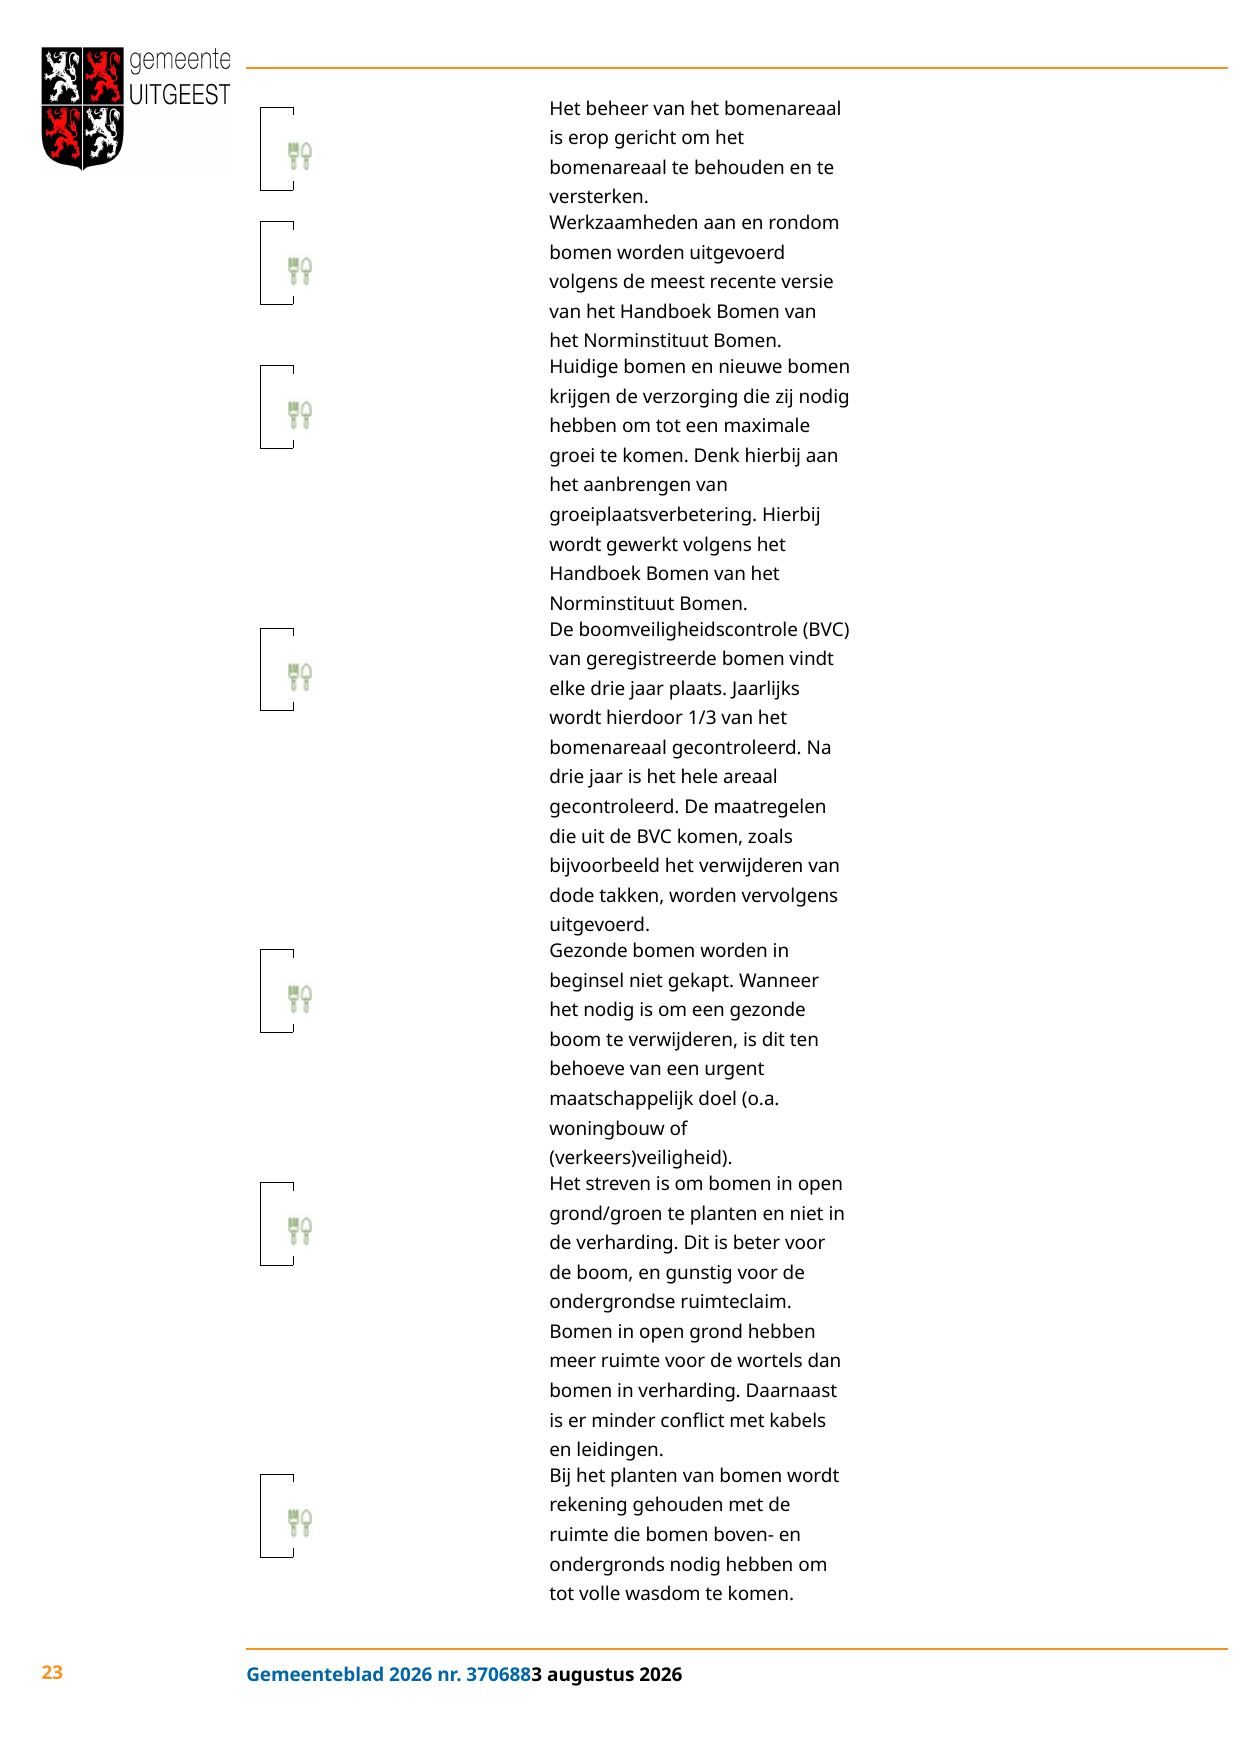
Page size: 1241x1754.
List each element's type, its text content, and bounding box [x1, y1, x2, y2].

table_cell Gezonde bomen worden in beginsel niet gekapt. Wanneer het nodig is om een gezonde boom te verwijderen, is dit ten behoeve van een urgent maatschappelijk doel (o.a. woningbouw of (verkeers)veiligheid). [549, 937, 850, 1170]
picture [268, 374, 328, 440]
table_cell Werkzaamheden aan en rondom bomen worden uitgevoerd volgens de meest recente versie van het Handboek Bomen van het Norminstituut Bomen. [549, 209, 850, 353]
table_cell [850, 937, 1152, 1170]
table_cell [850, 209, 1152, 353]
table_cell [248, 95, 549, 209]
table_cell [850, 353, 1152, 616]
table_cell [850, 1462, 1152, 1606]
picture [268, 115, 328, 181]
table_cell [248, 937, 549, 1170]
picture [268, 1482, 328, 1548]
picture [41, 47, 231, 172]
table_cell Het beheer van het bomenareaal is erop gericht om het bomenareaal te behouden en te versterken. [549, 95, 850, 209]
table_cell [850, 616, 1152, 937]
picture [268, 958, 328, 1024]
table_cell [850, 1170, 1152, 1462]
table_cell [850, 95, 1152, 209]
table_cell [248, 616, 549, 937]
picture [268, 230, 328, 296]
table_cell [248, 1170, 549, 1462]
table_cell [248, 1462, 549, 1606]
picture [268, 1191, 328, 1256]
picture [268, 636, 328, 702]
table_cell Het streven is om bomen in open grond/groen te planten en niet in de verharding. Dit is beter voor de boom, en gunstig voor de ondergrondse ruimteclaim. Bomen in open grond hebben meer ruimte voor de wortels dan bomen in verharding. Daarnaast is er minder conflict met kabels en leidingen. [549, 1170, 850, 1462]
table_cell De boomveiligheidscontrole (BVC) van geregistreerde bomen vindt elke drie jaar plaats. Jaarlijks wordt hierdoor 1/3 van het bomenareaal gecontroleerd. Na drie jaar is het hele areaal gecontroleerd. De maatregelen die uit de BVC komen, zoals bijvoorbeeld het verwijderen van dode takken, worden vervolgens uitgevoerd. [549, 616, 850, 937]
table_cell Bij het planten van bomen wordt rekening gehouden met de ruimte die bomen boven- en ondergronds nodig hebben om tot volle wasdom te komen. [549, 1462, 850, 1606]
table_cell Huidige bomen en nieuwe bomen krijgen de verzorging die zij nodig hebben om tot een maximale groei te komen. Denk hierbij aan het aanbrengen van groeiplaatsverbetering. Hierbij wordt gewerkt volgens het Handboek Bomen van het Norminstituut Bomen. [549, 353, 850, 616]
table_cell [248, 209, 549, 353]
table_cell [248, 353, 549, 616]
